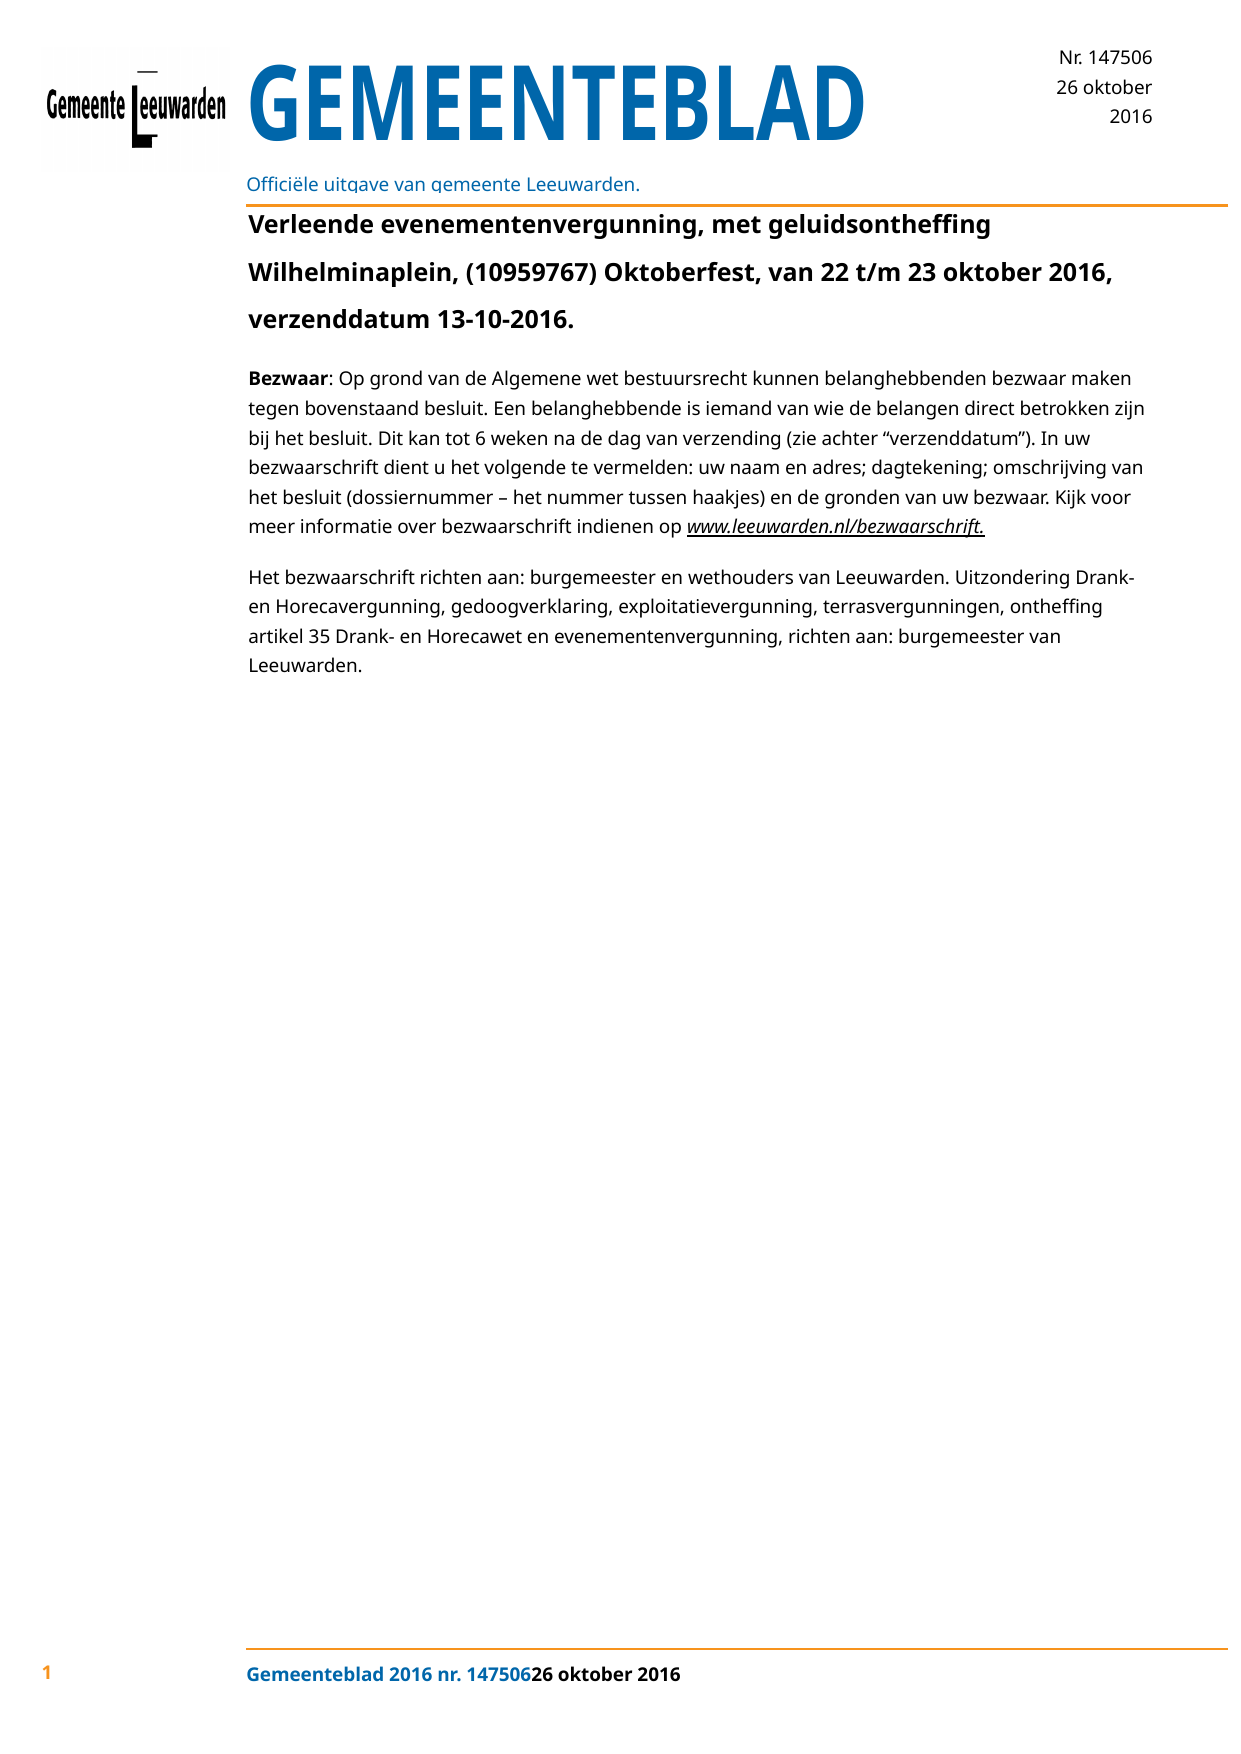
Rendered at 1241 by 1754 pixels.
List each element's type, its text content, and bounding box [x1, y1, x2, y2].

text Verleende evenementenvergunning, met geluidsontheffing Wilhelminaplein, (10959767) Oktoberfest, van 22 t/m 23 oktober 2016, verzenddatum 13-10-2016. [248, 207, 1152, 336]
text Bezwaar: Op grond van de Algemene wet bestuursrecht kunnen belanghebbenden bezwaar maken tegen bovenstaand besluit. Een belanghebbende is iemand van wie de belangen direct betrokken zijn bij het besluit. Dit kan tot 6 weken na de dag van verzending (zie achter “verzenddatum”). In uw bezwaarschrift dient u het volgende te vermelden: uw naam en adres; dagtekening; omschrijving van het besluit (dossiernummer – het nummer tussen haakjes) en de gronden van uw bezwaar. Kijk voor meer informatie over bezwaarschrift indienen op www.leeuwarden.nl/bezwaarschrift. [248, 366, 1152, 539]
picture [41, 47, 231, 172]
text Het bezwaarschrift richten aan: burgemeester en wethouders van Leeuwarden. Uitzondering Drank- en Horecavergunning, gedoogverklaring, exploitatievergunning, terrasvergunningen, ontheffing artikel 35 Drank- en Horecawet en evenementenvergunning, richten aan: burgemeester van Leeuwarden. [248, 564, 1152, 678]
